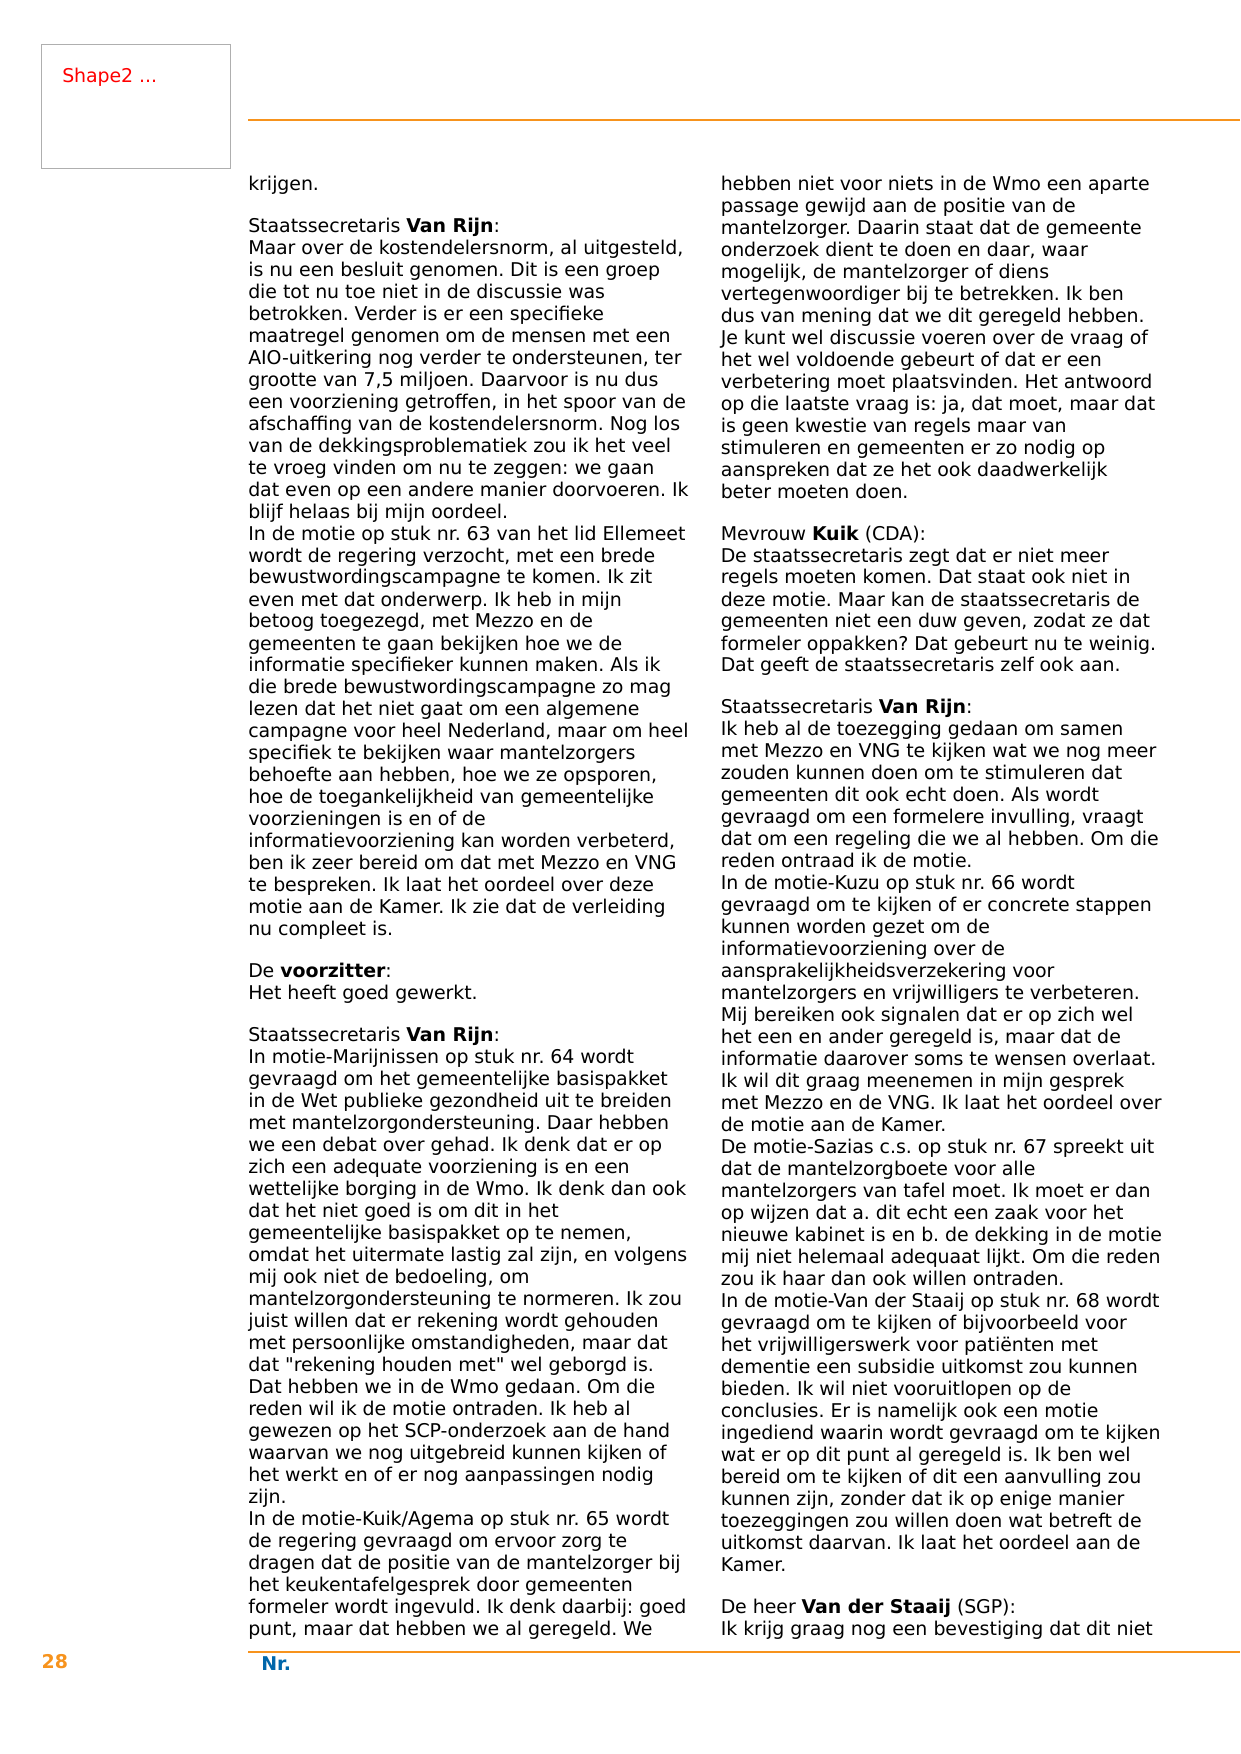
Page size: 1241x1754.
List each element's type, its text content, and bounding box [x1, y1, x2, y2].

text krijgen. [248, 173, 691, 195]
text De motie-Sazias c.s. op stuk nr. 67 spreekt uit dat de mantelzorgboete voor alle mantelzorgers van tafel moet. Ik moet er dan op wijzen dat a. dit echt een zaak voor het nieuwe kabinet is en b. de dekking in de motie mij niet helemaal adequaat lijkt. Om die reden zou ik haar dan ook willen ontraden. [721, 1136, 1163, 1290]
text Ik heb al de toezegging gedaan om samen met Mezzo en VNG te kijken wat we nog meer zouden kunnen doen om te stimuleren dat gemeenten dit ook echt doen. Als wordt gevraagd om een formelere invulling, vraagt dat om een regeling die we al hebben. Om die reden ontraad ik de motie. [721, 718, 1163, 872]
text In de motie-Kuzu op stuk nr. 66 wordt gevraagd om te kijken of er concrete stappen kunnen worden gezet om de informatievoorziening over de aansprakelijkheidsverzekering voor mantelzorgers en vrijwilligers te verbeteren. Mij bereiken ook signalen dat er op zich wel het een en ander geregeld is, maar dat de informatie daarover soms te wensen overlaat. Ik wil dit graag meenemen in mijn gesprek met Mezzo en de VNG. Ik laat het oordeel over de motie aan de Kamer. [721, 872, 1163, 1136]
text Het heeft goed gewerkt. [248, 982, 691, 1004]
text Staatssecretaris Van Rijn: [721, 696, 1163, 718]
text In motie-Marijnissen op stuk nr. 64 wordt gevraagd om het gemeentelijke basispakket in de Wet publieke gezondheid uit te breiden met mantelzorgondersteuning. Daar hebben we een debat over gehad. Ik denk dat er op zich een adequate voorziening is en een wettelijke borging in de Wmo. Ik denk dan ook dat het niet goed is om dit in het gemeentelijke basispakket op te nemen, omdat het uitermate lastig zal zijn, en volgens mij ook niet de bedoeling, om mantelzorgondersteuning te normeren. Ik zou juist willen dat er rekening wordt gehouden met persoonlijke omstandigheden, maar dat dat "rekening houden met" wel geborgd is. Dat hebben we in de Wmo gedaan. Om die reden wil ik de motie ontraden. Ik heb al gewezen op het SCP-onderzoek aan de hand waarvan we nog uitgebreid kunnen kijken of het werkt en of er nog aanpassingen nodig zijn. [248, 1046, 691, 1508]
text In de motie-Kuik/Agema op stuk nr. 65 wordt de regering gevraagd om ervoor zorg te dragen dat de positie van de mantelzorger bij het keukentafelgesprek door gemeenten formeler wordt ingevuld. Ik denk daarbij: goed punt, maar dat hebben we al geregeld. We [248, 1508, 691, 1639]
text Staatssecretaris Van Rijn: [248, 215, 691, 237]
text Mevrouw Kuik (CDA): [721, 522, 1163, 544]
text De voorzitter: [248, 960, 691, 982]
text De heer Van der Staaij (SGP): [721, 1596, 1163, 1617]
text In de motie-Van der Staaij op stuk nr. 68 wordt gevraagd om te kijken of bijvoorbeeld voor het vrijwilligerswerk voor patiënten met dementie een subsidie uitkomst zou kunnen bieden. Ik wil niet vooruitlopen op de conclusies. Er is namelijk ook een motie ingediend waarin wordt gevraagd om te kijken wat er op dit punt al geregeld is. Ik ben wel bereid om te kijken of dit een aanvulling zou kunnen zijn, zonder dat ik op enige manier toezeggingen zou willen doen wat betreft de uitkomst daarvan. Ik laat het oordeel aan de Kamer. [721, 1290, 1163, 1576]
text In de motie op stuk nr. 63 van het lid Ellemeet wordt de regering verzocht, met een brede bewustwordingscampagne te komen. Ik zit even met dat onderwerp. Ik heb in mijn betoog toegezegd, met Mezzo en de gemeenten te gaan bekijken hoe we de informatie specifieker kunnen maken. Als ik die brede bewustwordingscampagne zo mag lezen dat het niet gaat om een algemene campagne voor heel Nederland, maar om heel specifiek te bekijken waar mantelzorgers behoefte aan hebben, hoe we ze opsporen, hoe de toegankelijkheid van gemeentelijke voorzieningen is en of de informatievoorziening kan worden verbeterd, ben ik zeer bereid om dat met Mezzo en VNG te bespreken. Ik laat het oordeel over deze motie aan de Kamer. Ik zie dat de verleiding nu compleet is. [248, 522, 691, 940]
text De staatssecretaris zegt dat er niet meer regels moeten komen. Dat staat ook niet in deze motie. Maar kan de staatssecretaris de gemeenten niet een duw geven, zodat ze dat formeler oppakken? Dat gebeurt nu te weinig. Dat geeft de staatssecretaris zelf ook aan. [721, 544, 1163, 676]
text Maar over de kostendelersnorm, al uitgesteld, is nu een besluit genomen. Dit is een groep die tot nu toe niet in de discussie was betrokken. Verder is er een specifieke maatregel genomen om de mensen met een AIO-uitkering nog verder te ondersteunen, ter grootte van 7,5 miljoen. Daarvoor is nu dus een voorziening getroffen, in het spoor van de afschaffing van de kostendelersnorm. Nog los van de dekkingsproblematiek zou ik het veel te vroeg vinden om nu te zeggen: we gaan dat even op een andere manier doorvoeren. Ik blijf helaas bij mijn oordeel. [248, 237, 691, 522]
text Staatssecretaris Van Rijn: [248, 1024, 691, 1046]
text Ik krijg graag nog een bevestiging dat dit niet [721, 1617, 1163, 1639]
text hebben niet voor niets in de Wmo een aparte passage gewijd aan de positie van de mantelzorger. Daarin staat dat de gemeente onderzoek dient te doen en daar, waar mogelijk, de mantelzorger of diens vertegenwoordiger bij te betrekken. Ik ben dus van mening dat we dit geregeld hebben. Je kunt wel discussie voeren over de vraag of het wel voldoende gebeurt of dat er een verbetering moet plaatsvinden. Het antwoord op die laatste vraag is: ja, dat moet, maar dat is geen kwestie van regels maar van stimuleren en gemeenten er zo nodig op aanspreken dat ze het ook daadwerkelijk beter moeten doen. [721, 173, 1163, 502]
